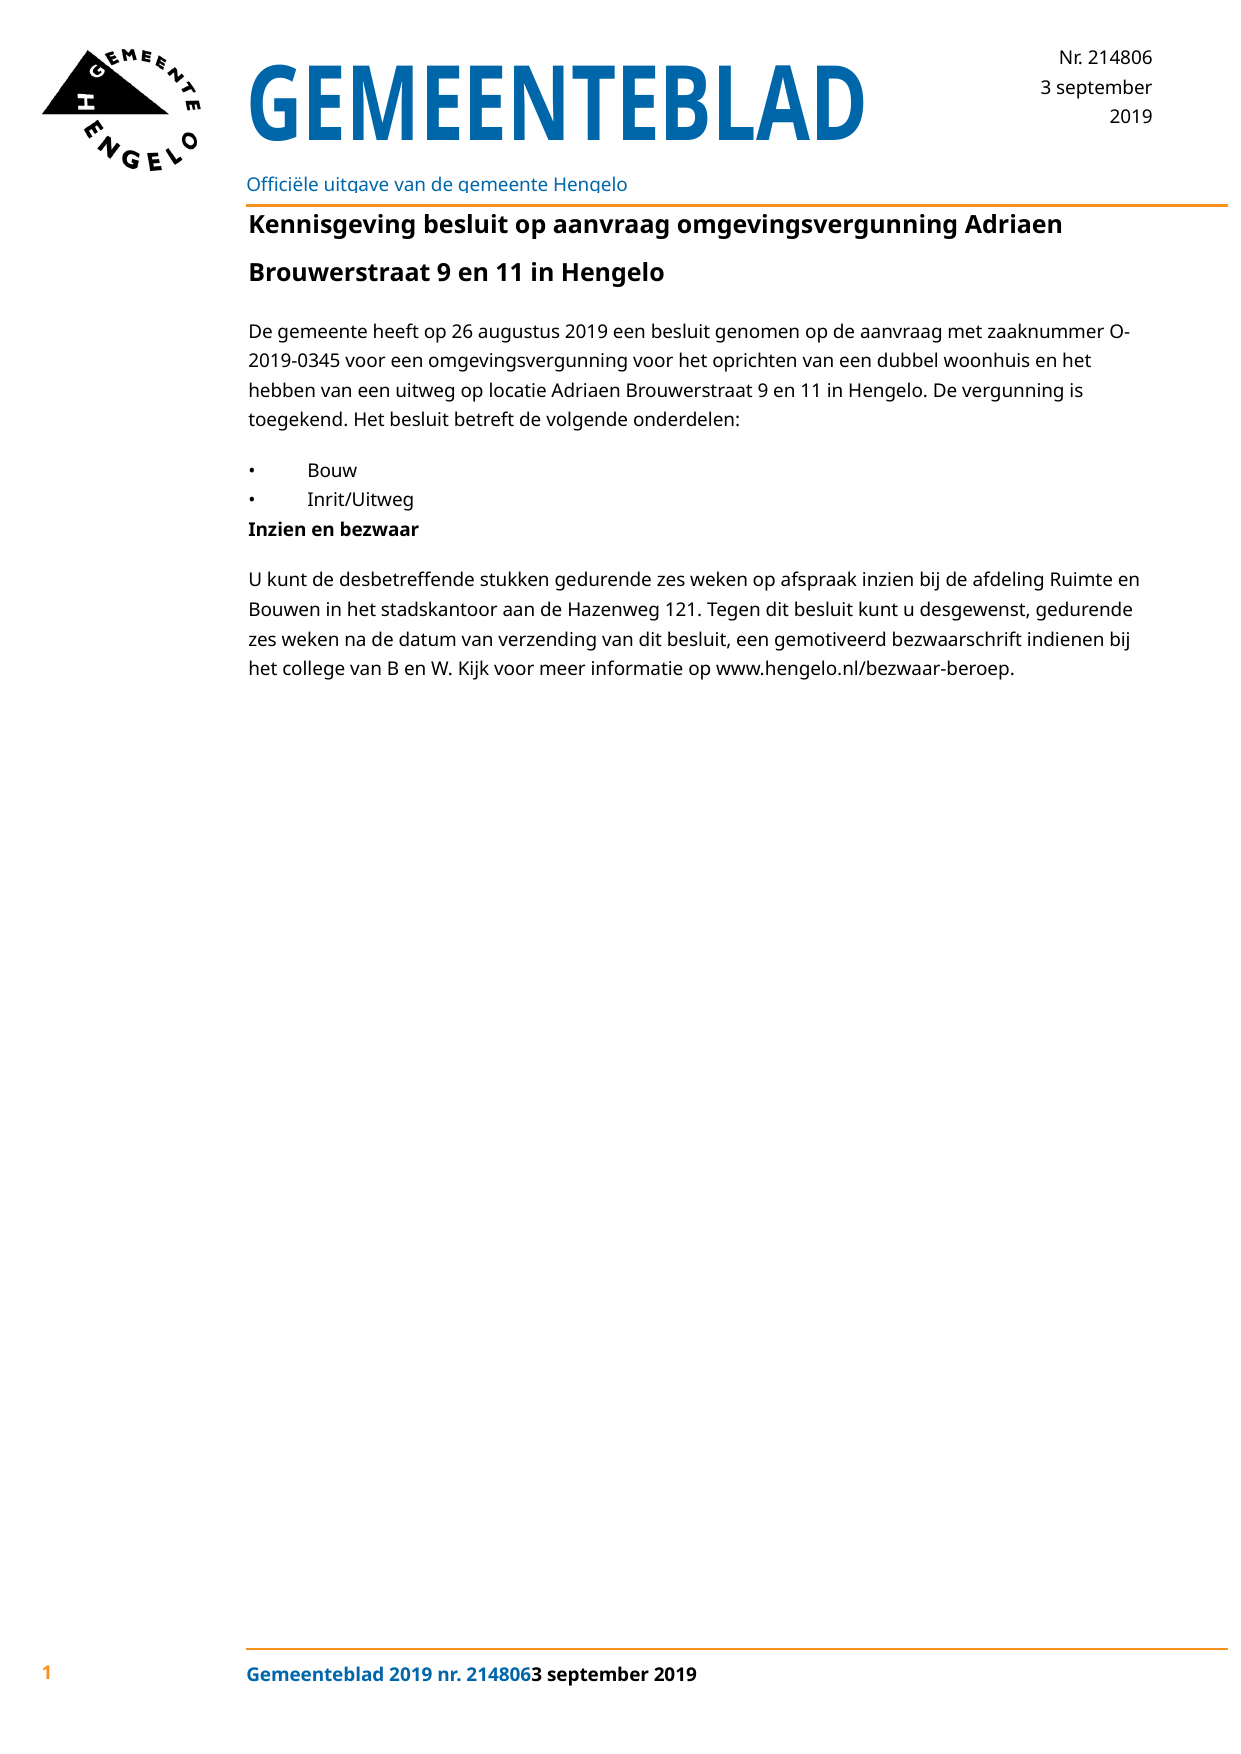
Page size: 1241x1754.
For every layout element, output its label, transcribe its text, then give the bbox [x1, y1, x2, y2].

list Inrit/Uitweg [248, 487, 1152, 512]
text Inzien en bezwaar [248, 516, 1152, 542]
text De gemeente heeft op 26 augustus 2019 een besluit genomen op de aanvraag met zaaknummer O-2019-0345 voor een omgevingsvergunning voor het oprichten van een dubbel woonhuis en het hebben van een uitweg op locatie Adriaen Brouwerstraat 9 en 11 in Hengelo. De vergunning is toegekend. Het besluit betreft de volgende onderdelen: [248, 318, 1152, 432]
text Kennisgeving besluit op aanvraag omgevingsvergunning Adriaen Brouwerstraat 9 en 11 in Hengelo [248, 207, 1152, 288]
list Bouw [248, 457, 1152, 483]
picture [41, 47, 231, 172]
text U kunt de desbetreffende stukken gedurende zes weken op afspraak inzien bij de afdeling Ruimte en Bouwen in het stadskantoor aan de Hazenweg 121. Tegen dit besluit kunt u desgewenst, gedurende zes weken na de datum van verzending van dit besluit, een gemotiveerd bezwaarschrift indienen bij het college van B en W. Kijk voor meer informatie op www.hengelo.nl/bezwaar-beroep. [248, 567, 1152, 681]
